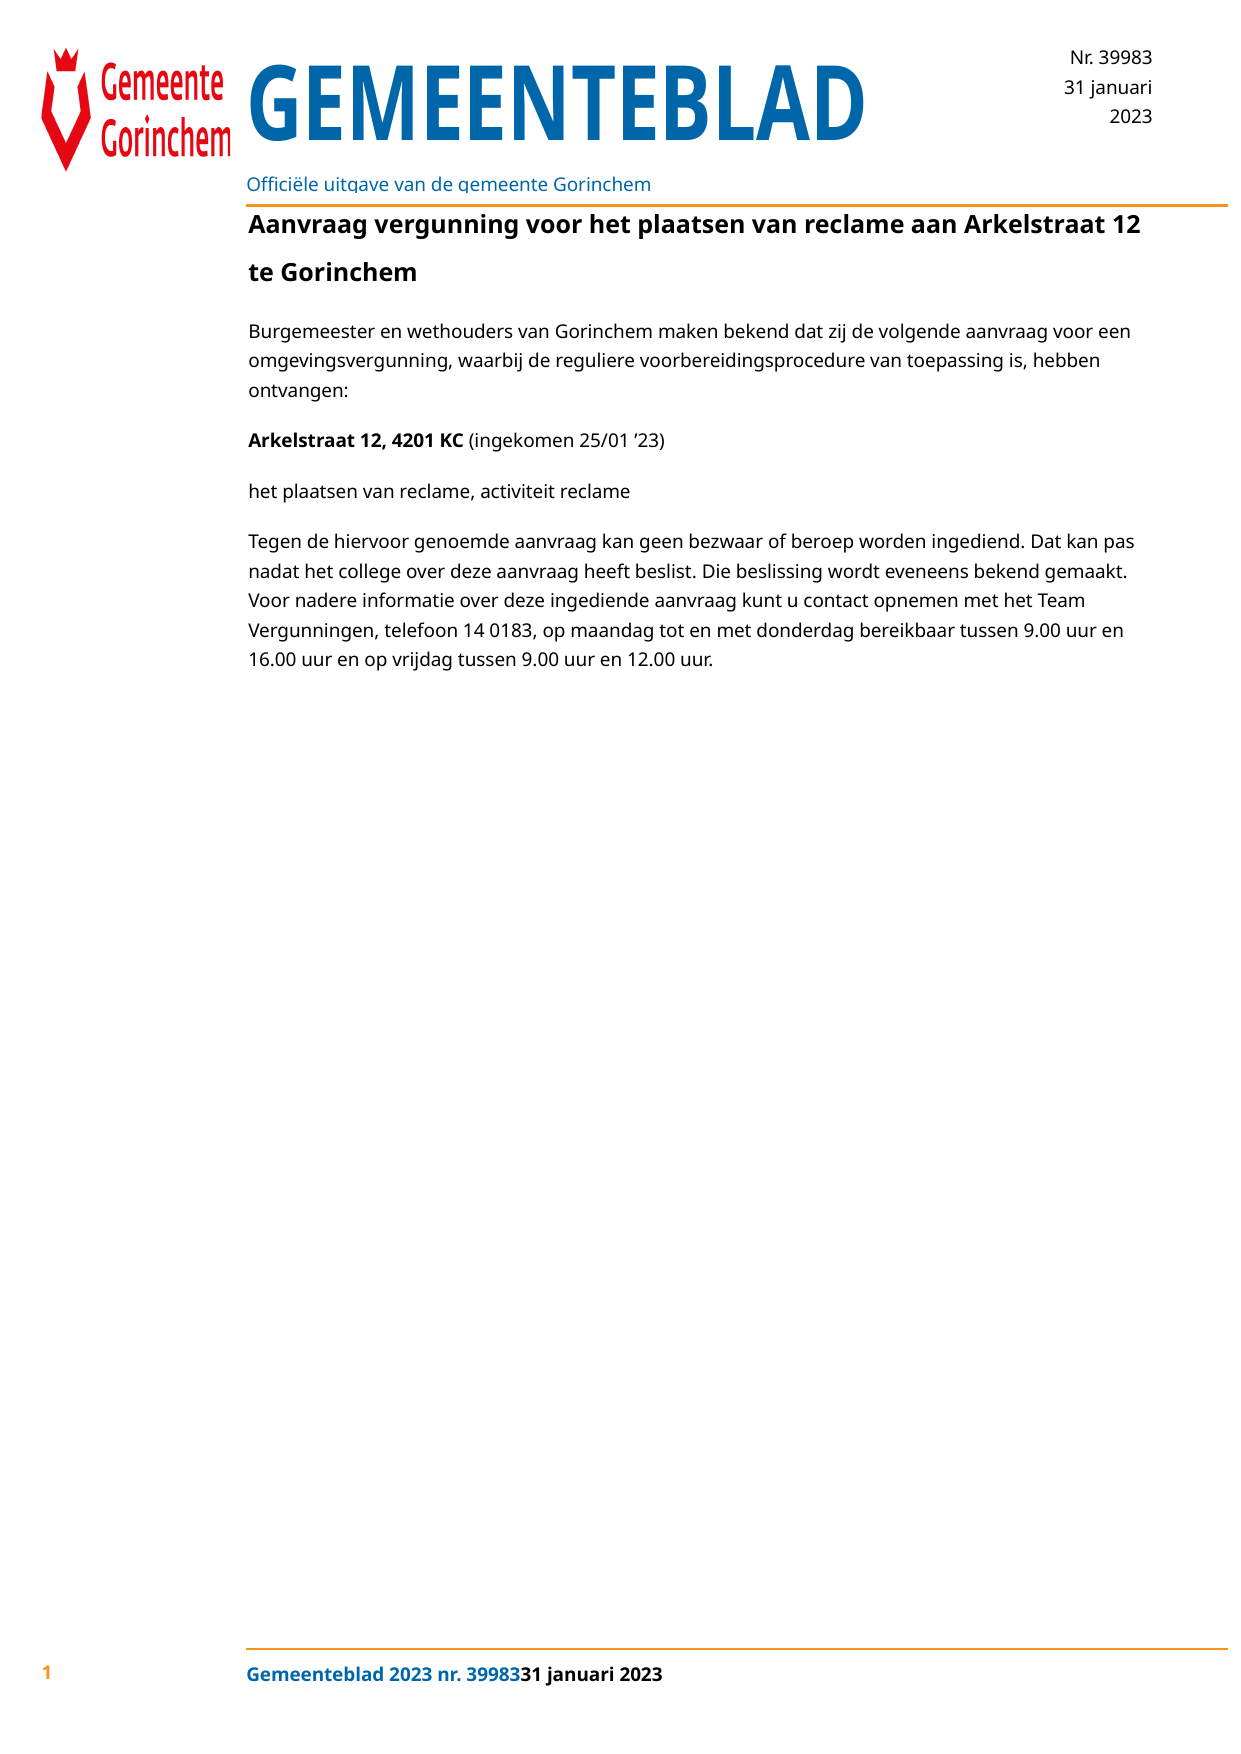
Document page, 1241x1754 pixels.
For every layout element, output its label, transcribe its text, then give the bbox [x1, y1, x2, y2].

text Tegen de hiervoor genoemde aanvraag kan geen bezwaar of beroep worden ingediend. Dat kan pas nadat het college over deze aanvraag heeft beslist. Die beslissing wordt eveneens bekend gemaakt. Voor nadere informatie over deze ingediende aanvraag kunt u contact opnemen met het Team Vergunningen, telefoon 14 0183, op maandag tot en met donderdag bereikbaar tussen 9.00 uur en 16.00 uur en op vrijdag tussen 9.00 uur en 12.00 uur. [248, 528, 1152, 672]
text het plaatsen van reclame, activiteit reclame [248, 478, 1152, 504]
picture [41, 47, 231, 172]
text Aanvraag vergunning voor het plaatsen van reclame aan Arkelstraat 12 te Gorinchem [248, 207, 1152, 288]
text Arkelstraat 12, 4201 KC (ingekomen 25/01 ’23) [248, 427, 1152, 453]
text Burgemeester en wethouders van Gorinchem maken bekend dat zij de volgende aanvraag voor een omgevingsvergunning, waarbij de reguliere voorbereidingsprocedure van toepassing is, hebben ontvangen: [248, 318, 1152, 403]
